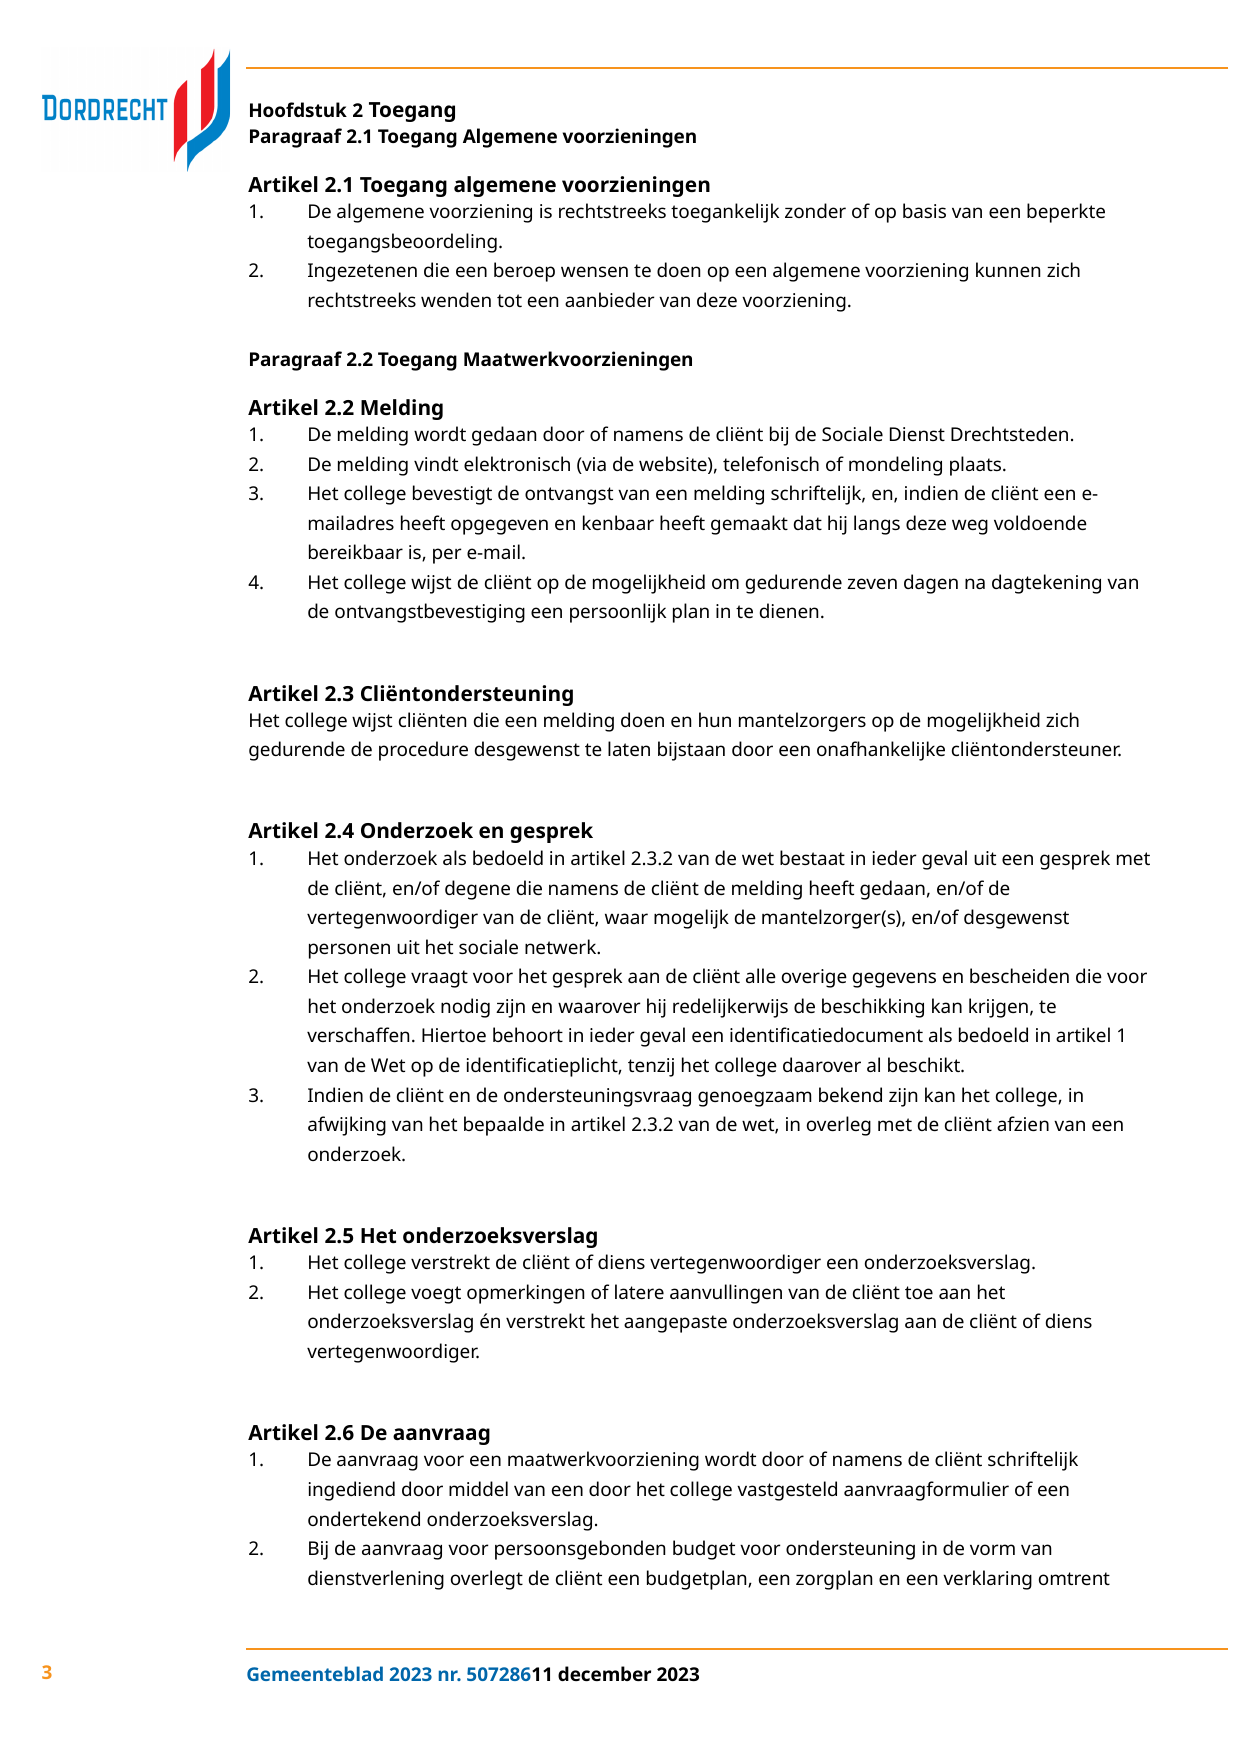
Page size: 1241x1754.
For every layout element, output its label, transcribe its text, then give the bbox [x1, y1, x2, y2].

text Artikel 2.2 Melding [248, 393, 1152, 421]
text Artikel 2.3 Cliëntondersteuning [248, 679, 1152, 707]
list Ingezetenen die een beroep wensen te doen op een algemene voorziening kunnen zich rechtstreeks wenden tot een aanbieder van deze voorziening. [248, 257, 1152, 313]
text Artikel 2.6 De aanvraag [248, 1418, 1152, 1447]
list Indien de cliënt en de ondersteuningsvraag genoegzaam bekend zijn kan het college, in afwijking van het bepaalde in artikel 2.3.2 van de wet, in overleg met de cliënt afzien van een onderzoek. [248, 1082, 1152, 1167]
text Paragraaf 2.2 Toegang Maatwerkvoorzieningen [248, 346, 1152, 372]
list Het college vraagt voor het gesprek aan de cliënt alle overige gegevens en bescheiden die voor het onderzoek nodig zijn en waarover hij redelijkerwijs de beschikking kan krijgen, te verschaffen. Hiertoe behoort in ieder geval een identificatiedocument als bedoeld in artikel 1 van de Wet op de identificatieplicht, tenzij het college daarover al beschikt. [248, 963, 1152, 1078]
text Artikel 2.4 Onderzoek en gesprek [248, 817, 1152, 845]
list De melding vindt elektronisch (via de website), telefonisch of mondeling plaats. [248, 451, 1152, 476]
list Het onderzoek als bedoeld in artikel 2.3.2 van de wet bestaat in ieder geval uit een gesprek met de cliënt, en/of degene die namens de cliënt de melding heeft gedaan, en/of de vertegenwoordiger van de cliënt, waar mogelijk de mantelzorger(s), en/of desgewenst personen uit het sociale netwerk. [248, 845, 1152, 959]
list De algemene voorziening is rechtstreeks toegankelijk zonder of op basis van een beperkte toegangsbeoordeling. [248, 198, 1152, 253]
text Artikel 2.1 Toegang algemene voorzieningen [248, 170, 1152, 198]
list Het college voegt opmerkingen of latere aanvullingen van de cliënt toe aan het onderzoeksverslag én verstrekt het aangepaste onderzoeksverslag aan de cliënt of diens vertegenwoordiger. [248, 1279, 1152, 1364]
list Het college wijst de cliënt op de mogelijkheid om gedurende zeven dagen na dagtekening van de ontvangstbevestiging een persoonlijk plan in te dienen. [248, 569, 1152, 624]
picture [41, 47, 231, 172]
list Het college verstrekt de cliënt of diens vertegenwoordiger een onderzoeksverslag. [248, 1249, 1152, 1275]
list De aanvraag voor een maatwerkvoorziening wordt door of namens de cliënt schriftelijk ingediend door middel van een door het college vastgesteld aanvraagformulier of een ondertekend onderzoeksverslag. [248, 1447, 1152, 1531]
list Bij de aanvraag voor persoonsgebonden budget voor ondersteuning in de vorm van dienstverlening overlegt de cliënt een budgetplan, een zorgplan en een verklaring omtrent [248, 1535, 1152, 1591]
list Het college bevestigt de ontvangst van een melding schriftelijk, en, indien de cliënt een e-mailadres heeft opgegeven en kenbaar heeft gemaakt dat hij langs deze weg voldoende bereikbaar is, per e-mail. [248, 480, 1152, 565]
list De melding wordt gedaan door of namens de cliënt bij de Sociale Dienst Drechtsteden. [248, 421, 1152, 447]
text Het college wijst cliënten die een melding doen en hun mantelzorgers op de mogelijkheid zich gedurende de procedure desgewenst te laten bijstaan door een onafhankelijke cliëntondersteuner. [248, 707, 1152, 762]
text Paragraaf 2.1 Toegang Algemene voorzieningen [248, 123, 1152, 149]
text Artikel 2.5 Het onderzoeksverslag [248, 1221, 1152, 1249]
text Hoofdstuk 2 Toegang [248, 95, 1152, 123]
